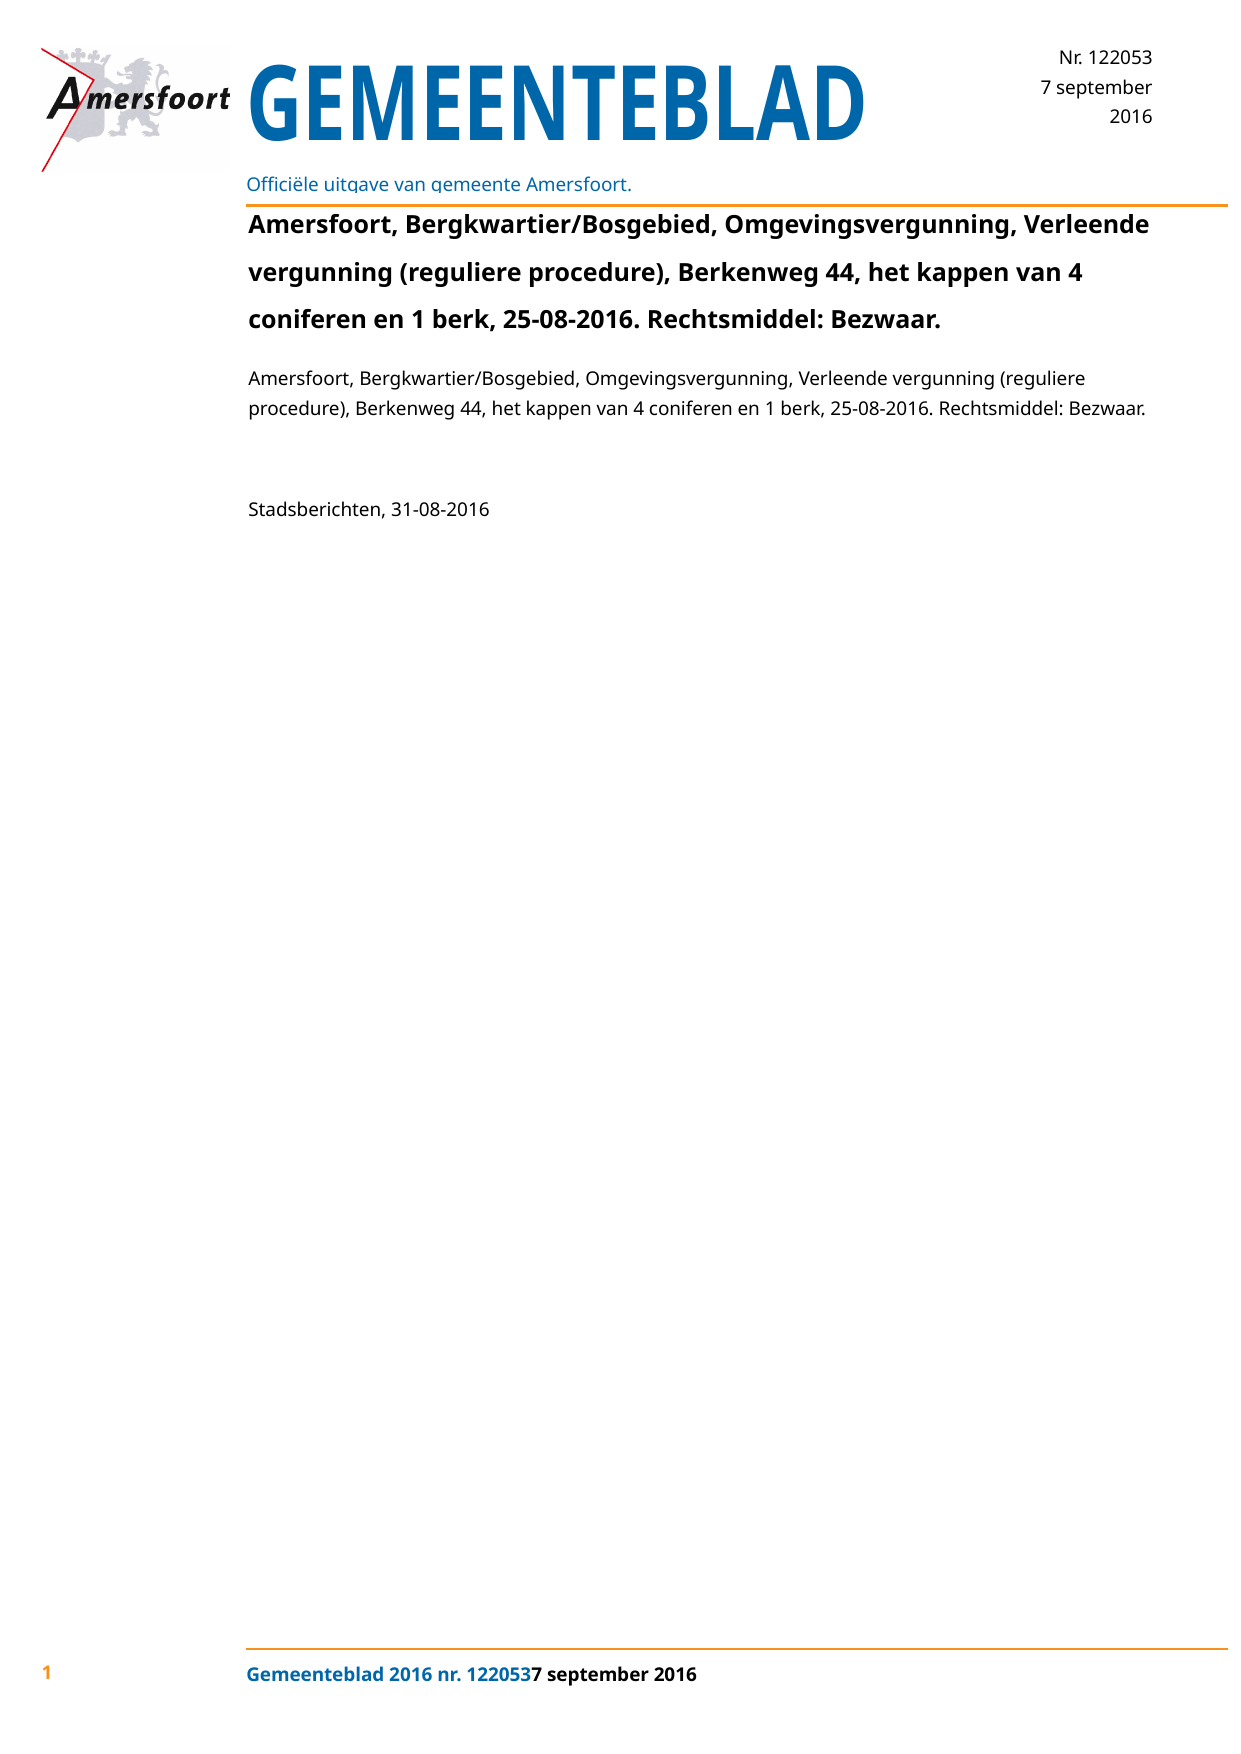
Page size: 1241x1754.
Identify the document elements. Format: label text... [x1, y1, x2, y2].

picture [41, 47, 231, 172]
text Amersfoort, Bergkwartier/Bosgebied, Omgevingsvergunning, Verleende vergunning (reguliere procedure), Berkenweg 44, het kappen van 4 coniferen en 1 berk, 25-08-2016. Rechtsmiddel: Bezwaar. [248, 366, 1152, 421]
text Stadsberichten, 31-08-2016 [248, 496, 1152, 522]
text Amersfoort, Bergkwartier/Bosgebied, Omgevingsvergunning, Verleende vergunning (reguliere procedure), Berkenweg 44, het kappen van 4 coniferen en 1 berk, 25-08-2016. Rechtsmiddel: Bezwaar. [248, 207, 1152, 336]
